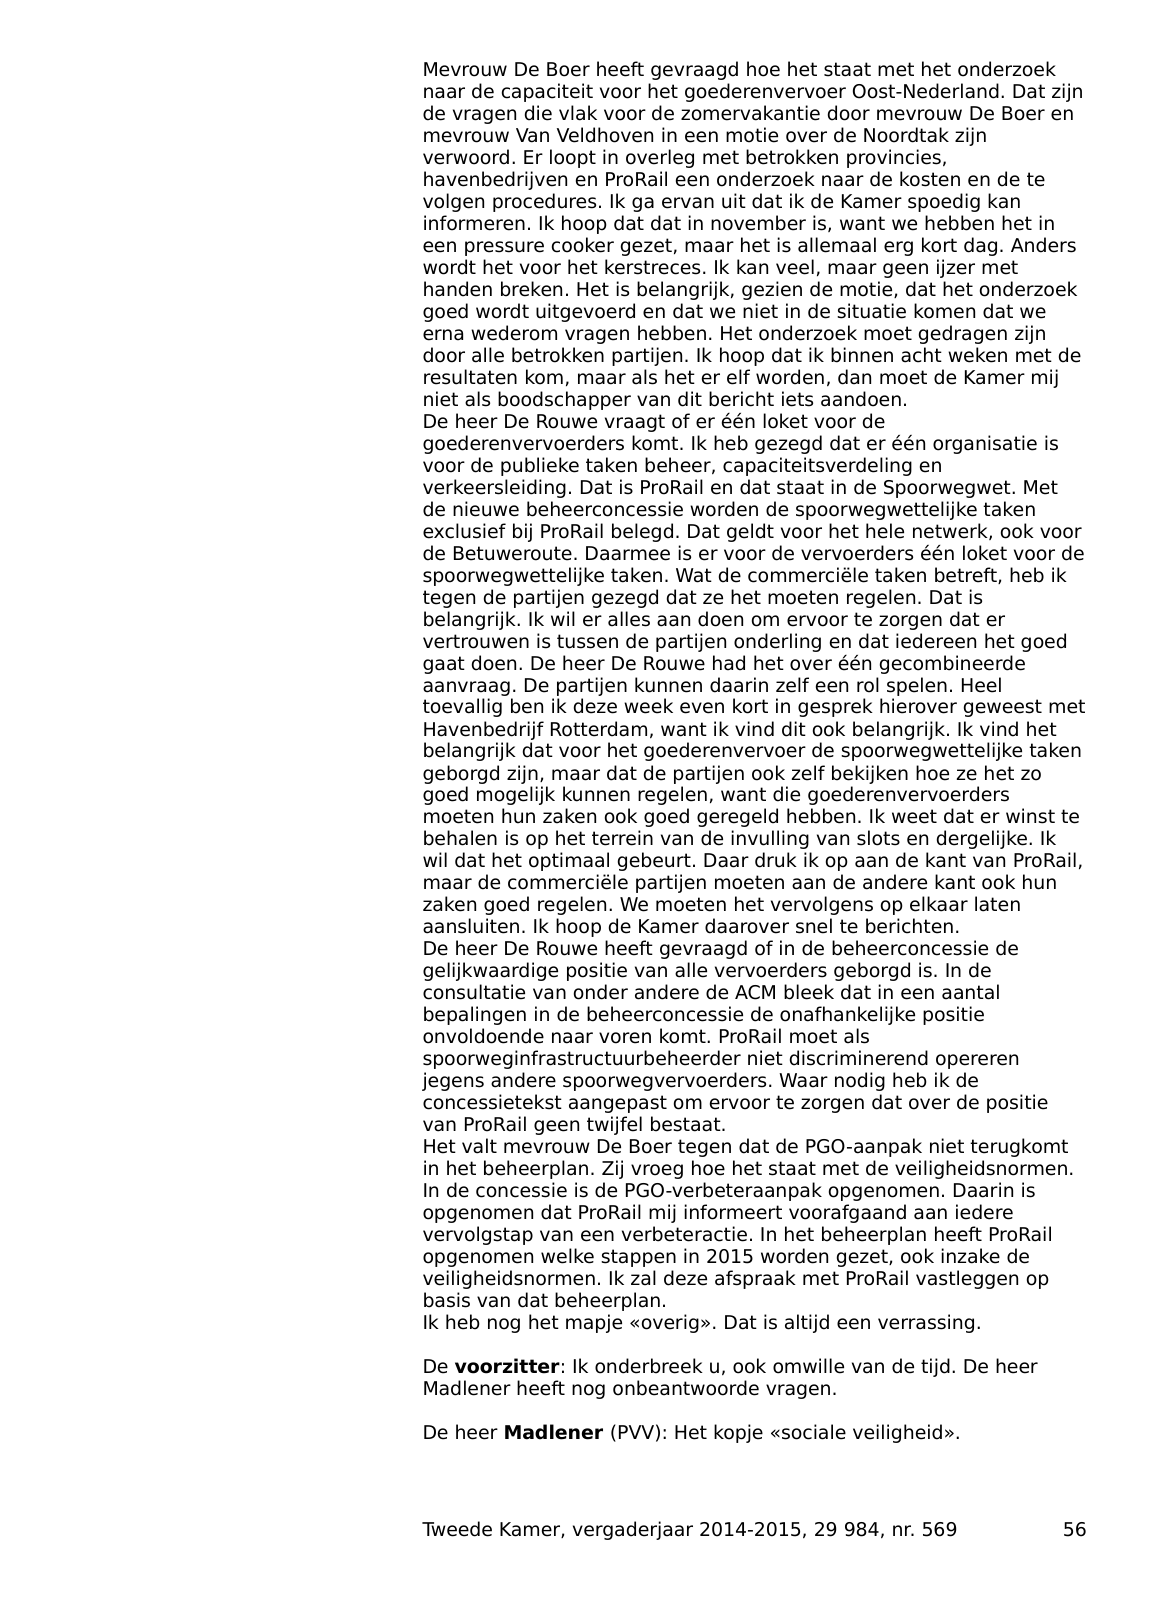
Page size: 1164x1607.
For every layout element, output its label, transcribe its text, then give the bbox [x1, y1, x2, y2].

text De voorzitter: Ik onderbreek u, ook omwille van de tijd. De heer Madlener heeft nog onbeantwoorde vragen. [422, 1356, 1087, 1400]
text De heer De Rouwe heeft gevraagd of in de beheerconcessie de gelijkwaardige positie van alle vervoerders geborgd is. In de consultatie van onder andere de ACM bleek dat in een aantal bepalingen in de beheerconcessie de onafhankelijke positie onvoldoende naar voren komt. ProRail moet als spoorweginfrastructuurbeheerder niet discriminerend opereren jegens andere spoorwegvervoerders. Waar nodig heb ik de concessietekst aangepast om ervoor te zorgen dat over de positie van ProRail geen twijfel bestaat. [422, 938, 1087, 1136]
text De heer De Rouwe vraagt of er één loket voor de goederenvervoerders komt. Ik heb gezegd dat er één organisatie is voor de publieke taken beheer, capaciteitsverdeling en verkeersleiding. Dat is ProRail en dat staat in de Spoorwegwet. Met de nieuwe beheerconcessie worden de spoorwegwettelijke taken exclusief bij ProRail belegd. Dat geldt voor het hele netwerk, ook voor de Betuweroute. Daarmee is er voor de vervoerders één loket voor de spoorwegwettelijke taken. Wat de commerciële taken betreft, heb ik tegen de partijen gezegd dat ze het moeten regelen. Dat is belangrijk. Ik wil er alles aan doen om ervoor te zorgen dat er vertrouwen is tussen de partijen onderling en dat iedereen het goed gaat doen. De heer De Rouwe had het over één gecombineerde aanvraag. De partijen kunnen daarin zelf een rol spelen. Heel toevallig ben ik deze week even kort in gesprek hierover geweest met Havenbedrijf Rotterdam, want ik vind dit ook belangrijk. Ik vind het belangrijk dat voor het goederenvervoer de spoorwegwettelijke taken geborgd zijn, maar dat de partijen ook zelf bekijken hoe ze het zo goed mogelijk kunnen regelen, want die goederenvervoerders moeten hun zaken ook goed geregeld hebben. Ik weet dat er winst te behalen is op het terrein van de invulling van slots en dergelijke. Ik wil dat het optimaal gebeurt. Daar druk ik op aan de kant van ProRail, maar de commerciële partijen moeten aan de andere kant ook hun zaken goed regelen. We moeten het vervolgens op elkaar laten aansluiten. Ik hoop de Kamer daarover snel te berichten. [422, 411, 1087, 938]
text Mevrouw De Boer heeft gevraagd hoe het staat met het onderzoek naar de capaciteit voor het goederenvervoer Oost-Nederland. Dat zijn de vragen die vlak voor de zomervakantie door mevrouw De Boer en mevrouw Van Veldhoven in een motie over de Noordtak zijn verwoord. Er loopt in overleg met betrokken provincies, havenbedrijven en ProRail een onderzoek naar de kosten en de te volgen procedures. Ik ga ervan uit dat ik de Kamer spoedig kan informeren. Ik hoop dat dat in november is, want we hebben het in een pressure cooker gezet, maar het is allemaal erg kort dag. Anders wordt het voor het kerstreces. Ik kan veel, maar geen ijzer met handen breken. Het is belangrijk, gezien de motie, dat het onderzoek goed wordt uitgevoerd en dat we niet in de situatie komen dat we erna wederom vragen hebben. Het onderzoek moet gedragen zijn door alle betrokken partijen. Ik hoop dat ik binnen acht weken met de resultaten kom, maar als het er elf worden, dan moet de Kamer mij niet als boodschapper van dit bericht iets aandoen. [422, 59, 1087, 411]
text Het valt mevrouw De Boer tegen dat de PGO-aanpak niet terugkomt in het beheerplan. Zij vroeg hoe het staat met de veiligheidsnormen. In de concessie is de PGO-verbeteraanpak opgenomen. Daarin is opgenomen dat ProRail mij informeert voorafgaand aan iedere vervolgstap van een verbeteractie. In het beheerplan heeft ProRail opgenomen welke stappen in 2015 worden gezet, ook inzake de veiligheidsnormen. Ik zal deze afspraak met ProRail vastleggen op basis van dat beheerplan. [422, 1136, 1087, 1312]
text Ik heb nog het mapje «overig». Dat is altijd een verrassing. [422, 1312, 1087, 1334]
text De heer Madlener (PVV): Het kopje «sociale veiligheid». [422, 1422, 1087, 1444]
